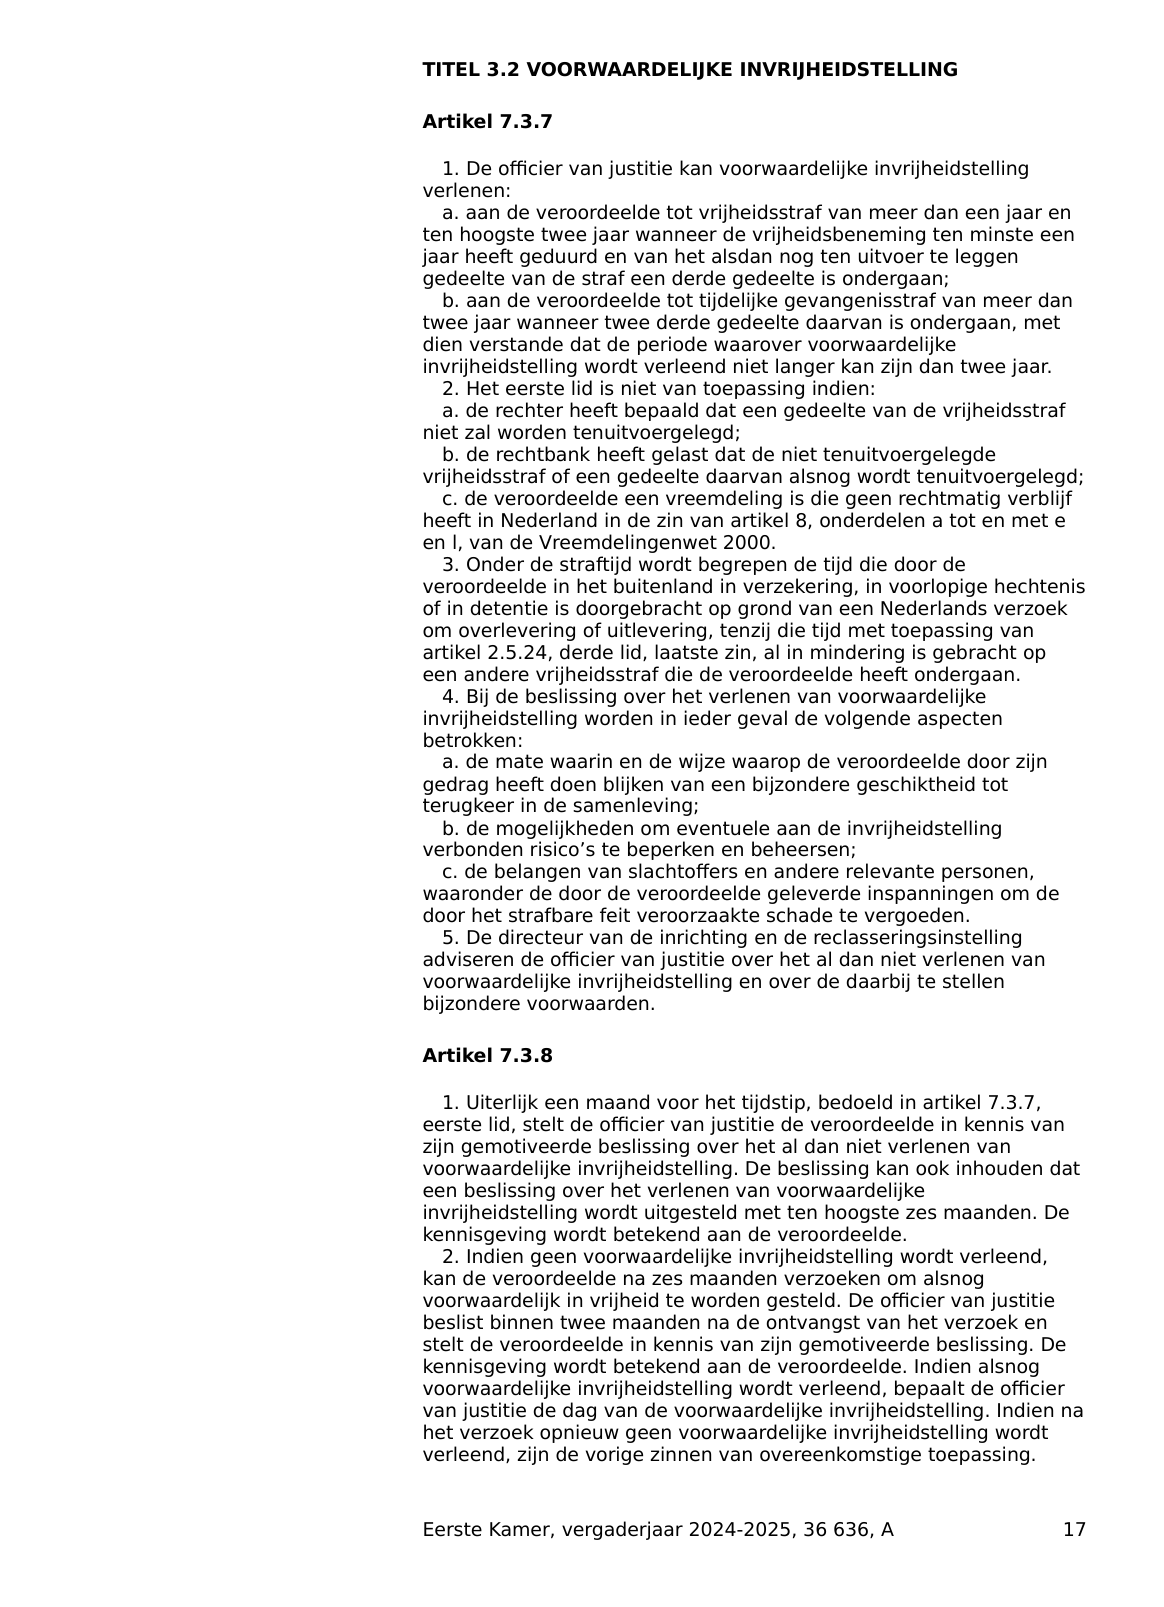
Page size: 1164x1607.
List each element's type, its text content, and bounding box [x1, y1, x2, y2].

text 1. De officier van justitie kan voorwaardelijke invrijheidstelling verlenen: [422, 158, 1087, 202]
text 5. De directeur van de inrichting en de reclasseringsinstelling adviseren de officier van justitie over het al dan niet verlenen van voorwaardelijke invrijheidstelling en over de daarbij te stellen bijzondere voorwaarden. [422, 927, 1087, 1015]
text c. de belangen van slachtoffers en andere relevante personen, waaronder de door de veroordeelde geleverde inspanningen om de door het strafbare feit veroorzaakte schade te vergoeden. [422, 861, 1087, 927]
text b. de mogelijkheden om eventuele aan de invrijheidstelling verbonden risico’s te beperken en beheersen; [422, 817, 1087, 861]
text 2. Indien geen voorwaardelijke invrijheidstelling wordt verleend, kan de veroordeelde na zes maanden verzoeken om alsnog voorwaardelijk in vrijheid te worden gesteld. De officier van justitie beslist binnen twee maanden na de ontvangst van het verzoek en stelt de veroordeelde in kennis van zijn gemotiveerde beslissing. De kennisgeving wordt betekend aan de veroordeelde. Indien alsnog voorwaardelijke invrijheidstelling wordt verleend, bepaalt de officier van justitie de dag van de voorwaardelijke invrijheidstelling. Indien na het verzoek opnieuw geen voorwaardelijke invrijheidstelling wordt verleend, zijn de vorige zinnen van overeenkomstige toepassing. [422, 1246, 1087, 1466]
subtitle Artikel 7.3.7 [422, 111, 1087, 133]
text a. aan de veroordeelde tot vrijheidsstraf van meer dan een jaar en ten hoogste twee jaar wanneer de vrijheidsbeneming ten minste een jaar heeft geduurd en van het alsdan nog ten uitvoer te leggen gedeelte van de straf een derde gedeelte is ondergaan; [422, 202, 1087, 290]
text 2. Het eerste lid is niet van toepassing indien: [422, 378, 1087, 400]
text c. de veroordeelde een vreemdeling is die geen rechtmatig verblijf heeft in Nederland in de zin van artikel 8, onderdelen a tot en met e en l, van de Vreemdelingenwet 2000. [422, 488, 1087, 554]
subtitle Artikel 7.3.8 [422, 1045, 1087, 1067]
text a. de mate waarin en de wijze waarop de veroordeelde door zijn gedrag heeft doen blijken van een bijzondere geschiktheid tot terugkeer in de samenleving; [422, 751, 1087, 817]
text 1. Uiterlijk een maand voor het tijdstip, bedoeld in artikel 7.3.7, eerste lid, stelt de officier van justitie de veroordeelde in kennis van zijn gemotiveerde beslissing over het al dan niet verlenen van voorwaardelijke invrijheidstelling. De beslissing kan ook inhouden dat een beslissing over het verlenen van voorwaardelijke invrijheidstelling wordt uitgesteld met ten hoogste zes maanden. De kennisgeving wordt betekend aan de veroordeelde. [422, 1092, 1087, 1246]
text 4. Bij de beslissing over het verlenen van voorwaardelijke invrijheidstelling worden in ieder geval de volgende aspecten betrokken: [422, 686, 1087, 751]
text b. de rechtbank heeft gelast dat de niet tenuitvoergelegde vrijheidsstraf of een gedeelte daarvan alsnog wordt tenuitvoergelegd; [422, 444, 1087, 488]
subtitle TITEL 3.2 VOORWAARDELIJKE INVRIJHEIDSTELLING [422, 59, 1087, 81]
text b. aan de veroordeelde tot tijdelijke gevangenisstraf van meer dan twee jaar wanneer twee derde gedeelte daarvan is ondergaan, met dien verstande dat de periode waarover voorwaardelijke invrijheidstelling wordt verleend niet langer kan zijn dan twee jaar. [422, 290, 1087, 378]
text 3. Onder de straftijd wordt begrepen de tijd die door de veroordeelde in het buitenland in verzekering, in voorlopige hechtenis of in detentie is doorgebracht op grond van een Nederlands verzoek om overlevering of uitlevering, tenzij die tijd met toepassing van artikel 2.5.24, derde lid, laatste zin, al in mindering is gebracht op een andere vrijheidsstraf die de veroordeelde heeft ondergaan. [422, 554, 1087, 686]
text a. de rechter heeft bepaald dat een gedeelte van de vrijheidsstraf niet zal worden tenuitvoergelegd; [422, 400, 1087, 444]
